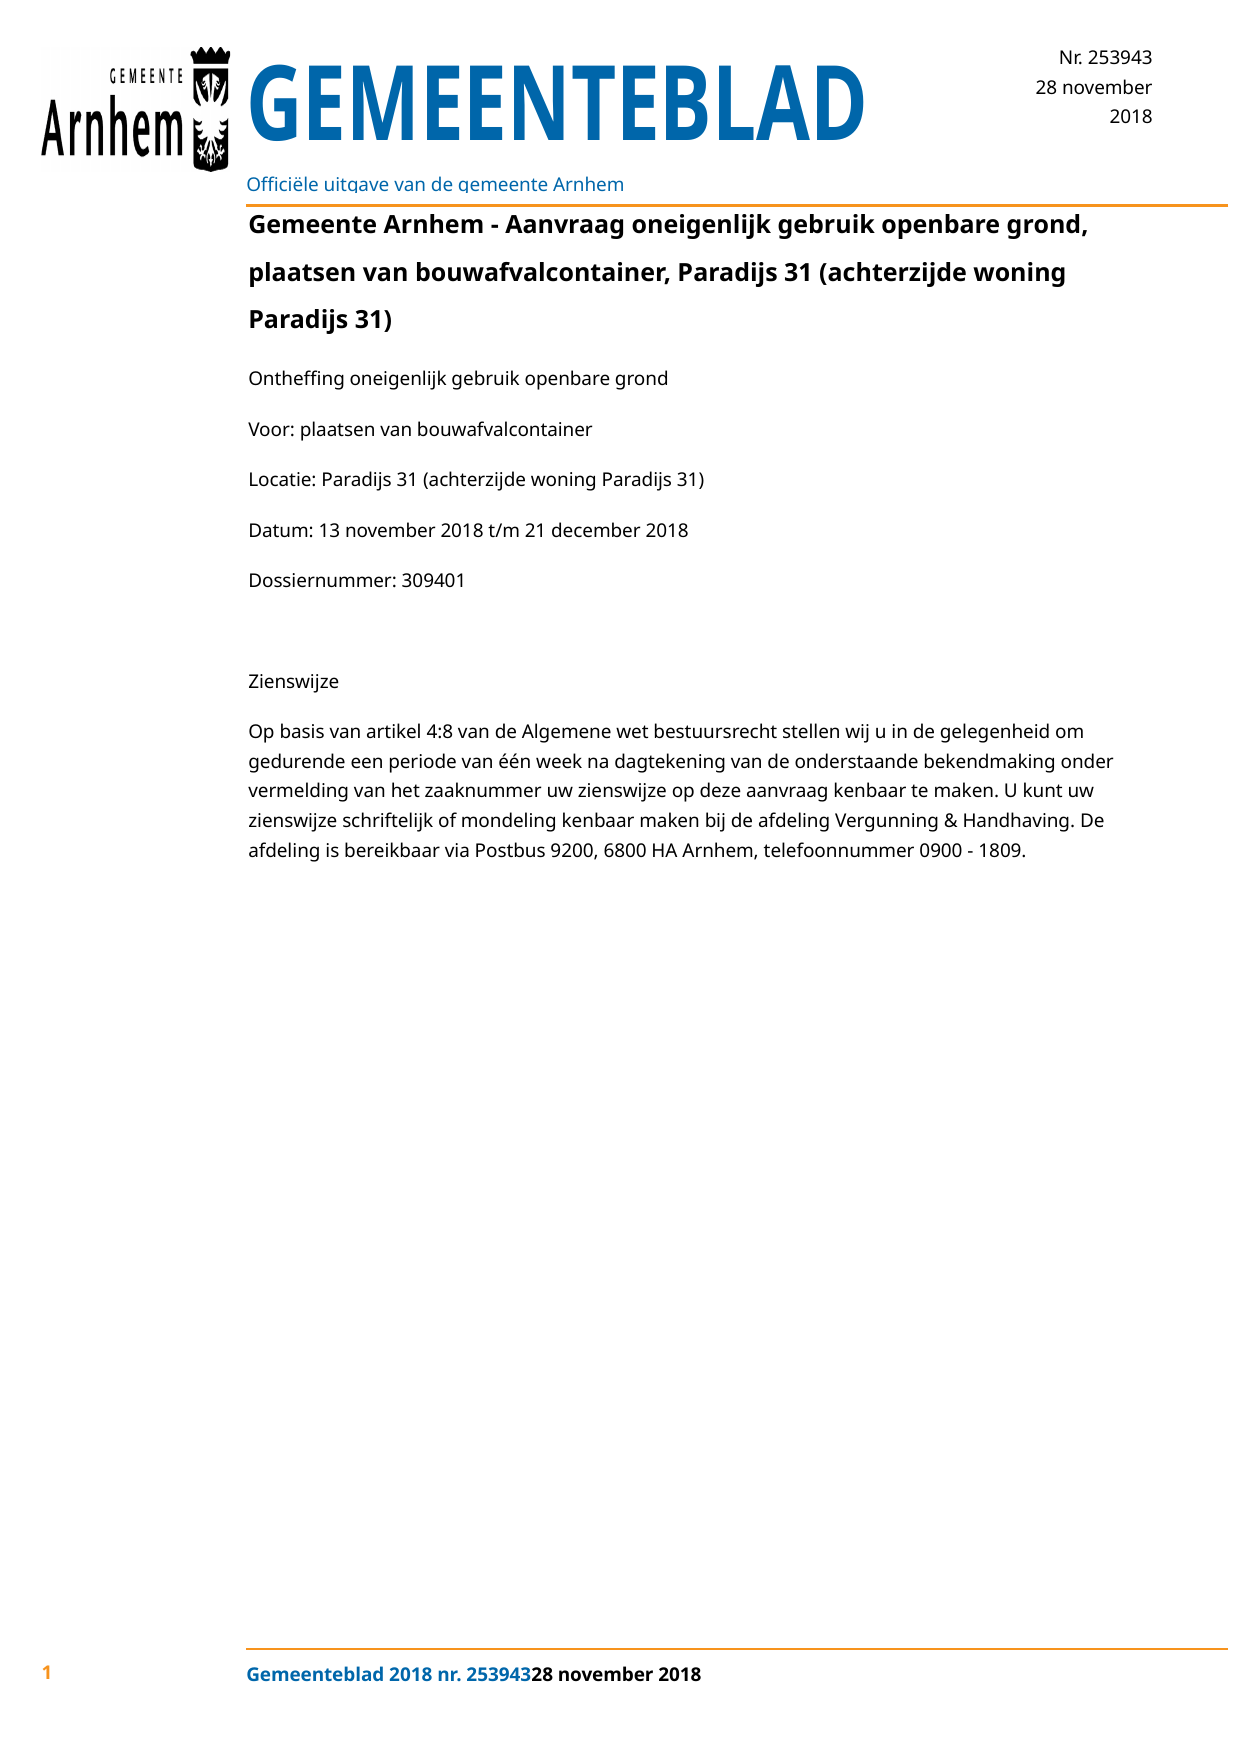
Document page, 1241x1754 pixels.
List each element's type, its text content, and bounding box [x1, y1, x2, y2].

text Zienswijze [248, 668, 1152, 694]
text Voor: plaatsen van bouwafvalcontainer [248, 416, 1152, 442]
text Op basis van artikel 4:8 van de Algemene wet bestuursrecht stellen wij u in de gelegenheid om gedurende een periode van één week na dagtekening van de onderstaande bekendmaking onder vermelding van het zaaknummer uw zienswijze op deze aanvraag kenbaar te maken. U kunt uw zienswijze schriftelijk of mondeling kenbaar maken bij de afdeling Vergunning & Handhaving. De afdeling is bereikbaar via Postbus 9200, 6800 HA Arnhem, telefoonnummer 0900 - 1809. [248, 718, 1152, 862]
text Gemeente Arnhem - Aanvraag oneigenlijk gebruik openbare grond, plaatsen van bouwafvalcontainer, Paradijs 31 (achterzijde woning Paradijs 31) [248, 207, 1152, 336]
text Dossiernummer: 309401 [248, 567, 1152, 593]
picture [41, 47, 231, 172]
text Ontheffing oneigenlijk gebruik openbare grond [248, 366, 1152, 391]
text Locatie: Paradijs 31 (achterzijde woning Paradijs 31) [248, 466, 1152, 492]
text Datum: 13 november 2018 t/m 21 december 2018 [248, 517, 1152, 542]
